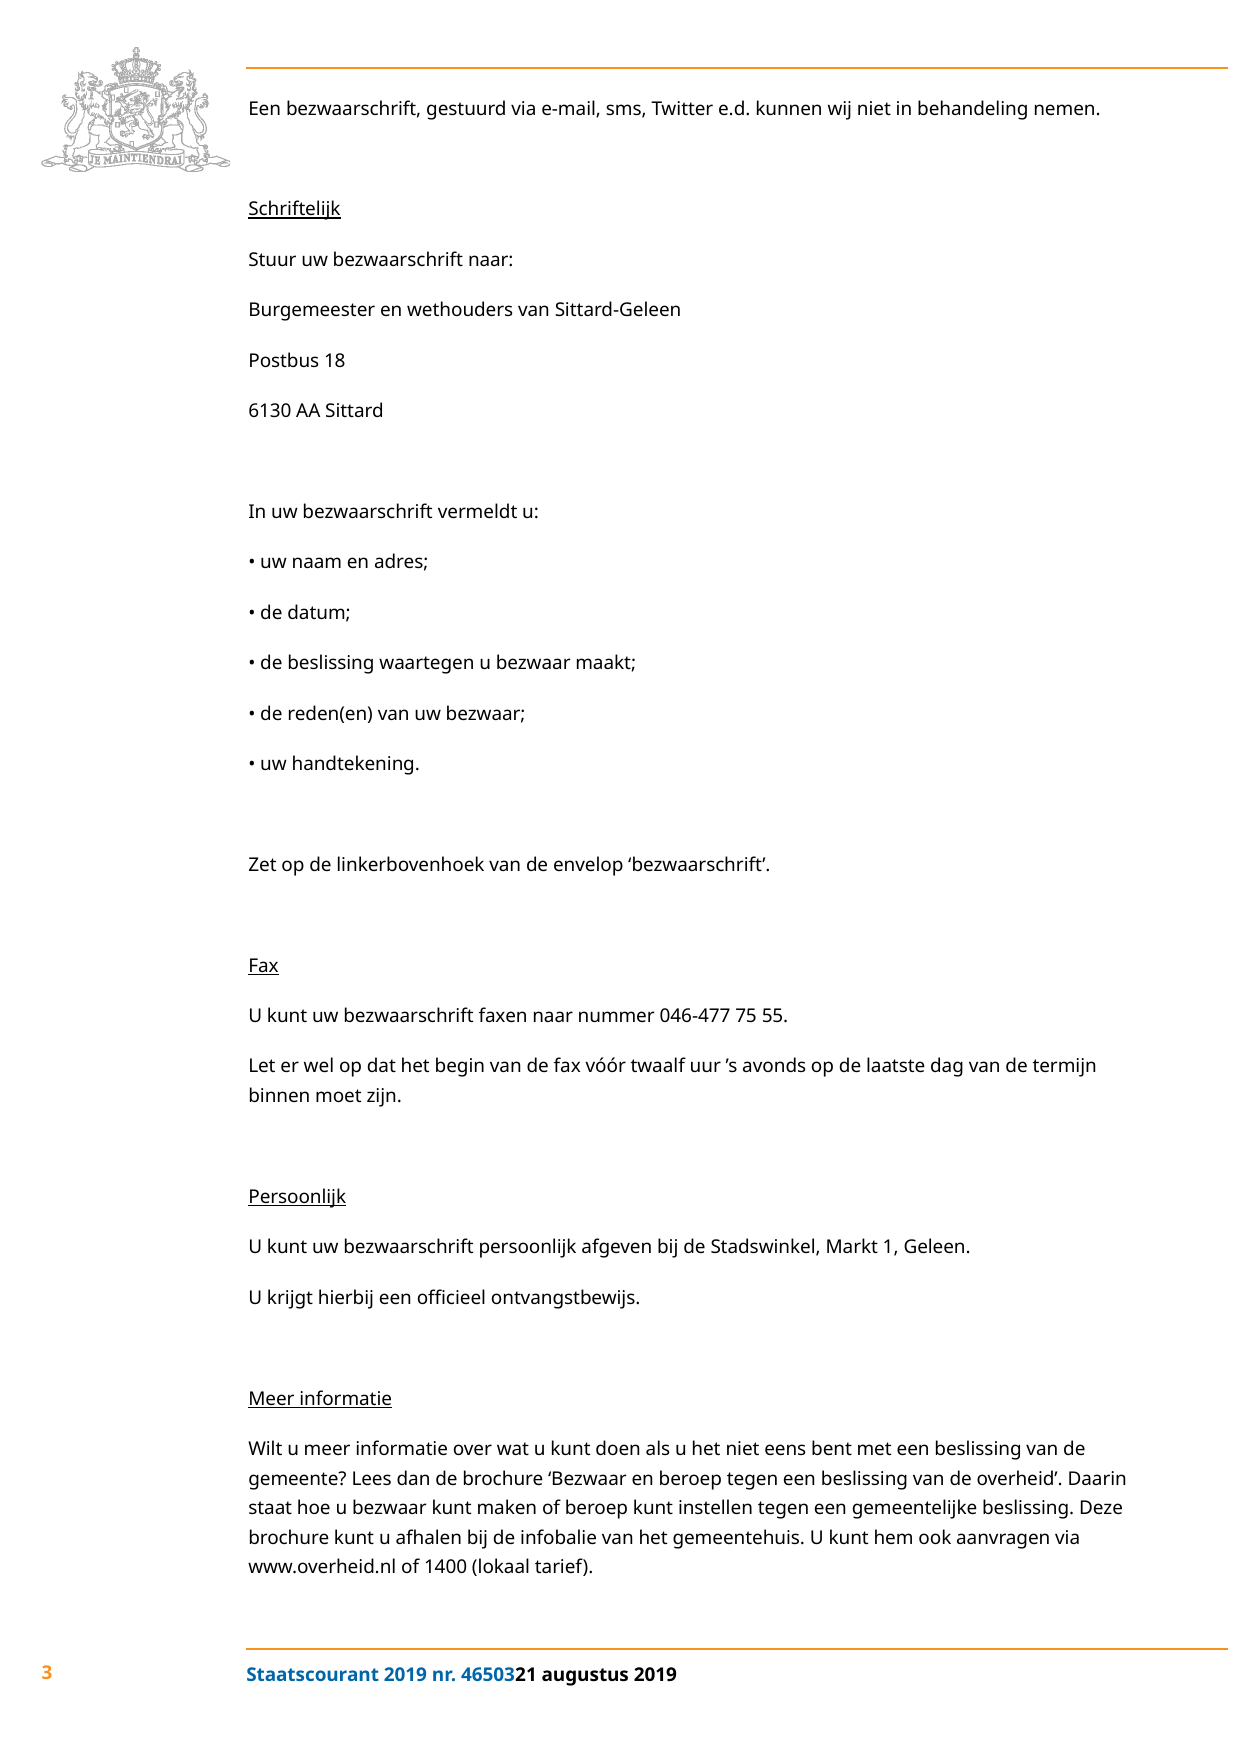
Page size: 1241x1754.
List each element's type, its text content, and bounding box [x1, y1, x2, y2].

text Wilt u meer informatie over wat u kunt doen als u het niet eens bent met een beslissing van de gemeente? Lees dan de brochure ‘Bezwaar en beroep tegen een beslissing van de overheid’. Daarin staat hoe u bezwaar kunt maken of beroep kunt instellen tegen een gemeentelijke beslissing. Deze brochure kunt u afhalen bij de infobalie van het gemeentehuis. U kunt hem ook aanvragen via www.overheid.nl of 1400 (lokaal tarief). [248, 1435, 1152, 1579]
text Zet op de linkerbovenhoek van de envelop ‘bezwaarschrift’. [248, 851, 1152, 877]
text • de datum; [248, 599, 1152, 625]
text In uw bezwaarschrift vermeldt u: [248, 498, 1152, 524]
text • uw naam en adres; [248, 548, 1152, 574]
text Persoonlijk [248, 1183, 1152, 1209]
text • de beslissing waartegen u bezwaar maakt; [248, 649, 1152, 675]
text Stuur uw bezwaarschrift naar: [248, 246, 1152, 272]
text Een bezwaarschrift, gestuurd via e-mail, sms, Twitter e.d. kunnen wij niet in behandeling nemen. [248, 95, 1152, 121]
text U krijgt hierbij een officieel ontvangstbewijs. [248, 1284, 1152, 1310]
text Meer informatie [248, 1385, 1152, 1411]
picture [41, 47, 231, 172]
text 6130 AA Sittard [248, 397, 1152, 423]
text Postbus 18 [248, 347, 1152, 373]
text U kunt uw bezwaarschrift faxen naar nummer 046-477 75 55. [248, 1002, 1152, 1028]
text • de reden(en) van uw bezwaar; [248, 700, 1152, 726]
text U kunt uw bezwaarschrift persoonlijk afgeven bij de Stadswinkel, Markt 1, Geleen. [248, 1233, 1152, 1259]
text Let er wel op dat het begin van de fax vóór twaalf uur ’s avonds op de laatste dag van de termijn binnen moet zijn. [248, 1053, 1152, 1108]
text Fax [248, 952, 1152, 978]
text Burgemeester en wethouders van Sittard-Geleen [248, 296, 1152, 322]
text • uw handtekening. [248, 750, 1152, 776]
text Schriftelijk [248, 196, 1152, 221]
